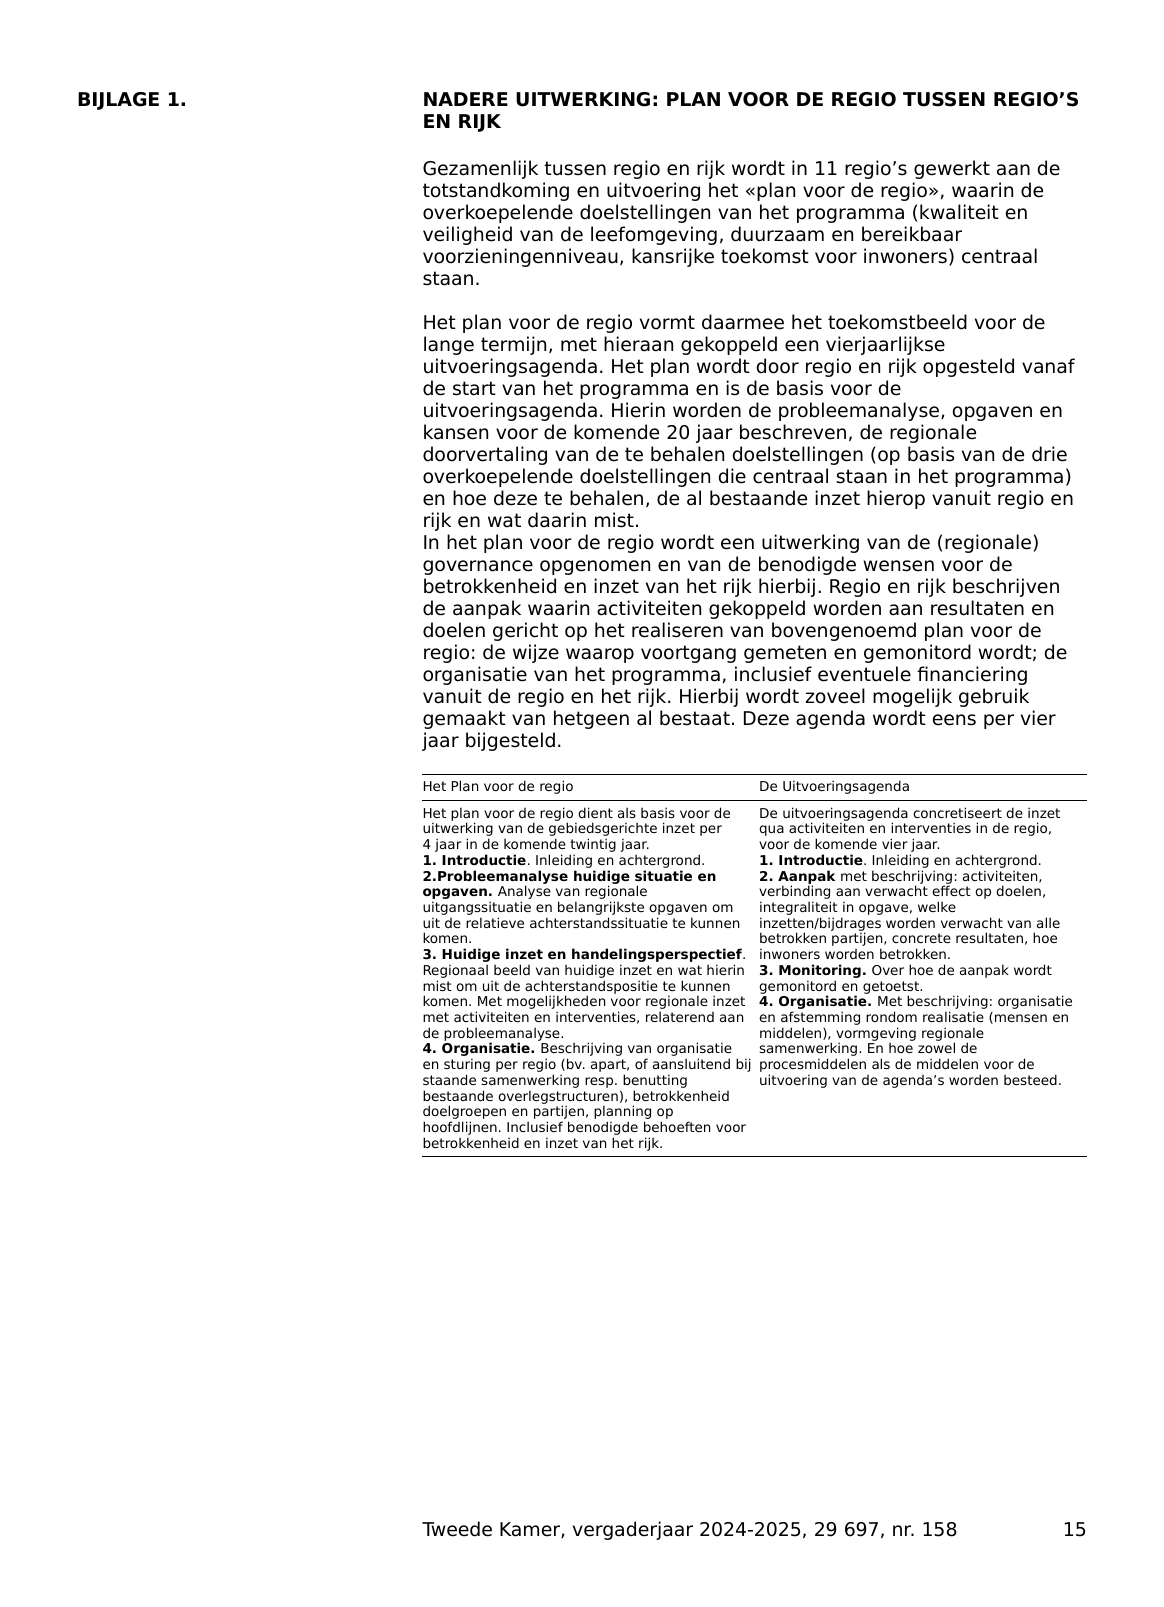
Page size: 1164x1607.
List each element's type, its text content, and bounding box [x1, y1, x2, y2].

table_cell Het plan voor de regio dient als basis voor de uitwerking van de gebiedsgerichte inzet per 4 jaar in de komende twintig jaar. 1. Introductie. Inleiding en achtergrond. 2.Probleemanalyse huidige situatie en opgaven. Analyse van regionale uitgangssituatie en belangrijkste opgaven om uit de relatieve achterstandssituatie te kunnen komen. 3. Huidige inzet en handelingsperspectief. Regionaal beeld van huidige inzet en wat hierin mist om uit de achterstandspositie te kunnen komen. Met mogelijkheden voor regionale inzet met activiteiten en interventies, relaterend aan de probleemanalyse. 4. Organisatie. Beschrijving van organisatie en sturing per regio (bv. apart, of aansluitend bij staande samenwerking resp. benutting bestaande overlegstructuren), betrokkenheid doelgroepen en partijen, planning op hoofdlijnen. Inclusief benodigde behoeften voor betrokkenheid en inzet van het rijk. [422, 801, 753, 1156]
subtitle BIJLAGE 1. NADERE UITWERKING: PLAN VOOR DE REGIO TUSSEN REGIO’S EN RIJK [77, 89, 1087, 133]
table_cell De uitvoeringsagenda concretiseert de inzet qua activiteiten en interventies in de regio, voor de komende vier jaar. 1. Introductie. Inleiding en achtergrond. 2. Aanpak met beschrijving: activiteiten, verbinding aan verwacht effect op doelen, integraliteit in opgave, welke inzetten/bijdrages worden verwacht van alle betrokken partijen, concrete resultaten, hoe inwoners worden betrokken. 3. Monitoring. Over hoe de aanpak wordt gemonitord en getoetst. 4. Organisatie. Met beschrijving: organisatie en afstemming rondom realisatie (mensen en middelen), vormgeving regionale samenwerking. En hoe zowel de procesmiddelen als de middelen voor de uitvoering van de agenda’s worden besteed. [753, 801, 1087, 1156]
text Het plan voor de regio vormt daarmee het toekomstbeeld voor de lange termijn, met hieraan gekoppeld een vierjaarlijkse uitvoeringsagenda. Het plan wordt door regio en rijk opgesteld vanaf de start van het programma en is de basis voor de uitvoeringsagenda. Hierin worden de probleemanalyse, opgaven en kansen voor de komende 20 jaar beschreven, de regionale doorvertaling van de te behalen doelstellingen (op basis van de drie overkoepelende doelstellingen die centraal staan in het programma) en hoe deze te behalen, de al bestaande inzet hierop vanuit regio en rijk en wat daarin mist. [422, 312, 1087, 532]
text In het plan voor de regio wordt een uitwerking van de (regionale) governance opgenomen en van de benodigde wensen voor de betrokkenheid en inzet van het rijk hierbij. Regio en rijk beschrijven de aanpak waarin activiteiten gekoppeld worden aan resultaten en doelen gericht op het realiseren van bovengenoemd plan voor de regio: de wijze waarop voortgang gemeten en gemonitord wordt; de organisatie van het programma, inclusief eventuele financiering vanuit de regio en het rijk. Hierbij wordt zoveel mogelijk gebruik gemaakt van hetgeen al bestaat. Deze agenda wordt eens per vier jaar bijgesteld. [422, 532, 1087, 752]
table_header Het Plan voor de regio [422, 775, 753, 800]
table_header De Uitvoeringsagenda [753, 775, 1087, 800]
text Gezamenlijk tussen regio en rijk wordt in 11 regio’s gewerkt aan de totstandkoming en uitvoering het «plan voor de regio», waarin de overkoepelende doelstellingen van het programma (kwaliteit en veiligheid van de leefomgeving, duurzaam en bereikbaar voorzieningenniveau, kansrijke toekomst voor inwoners) centraal staan. [422, 158, 1087, 290]
